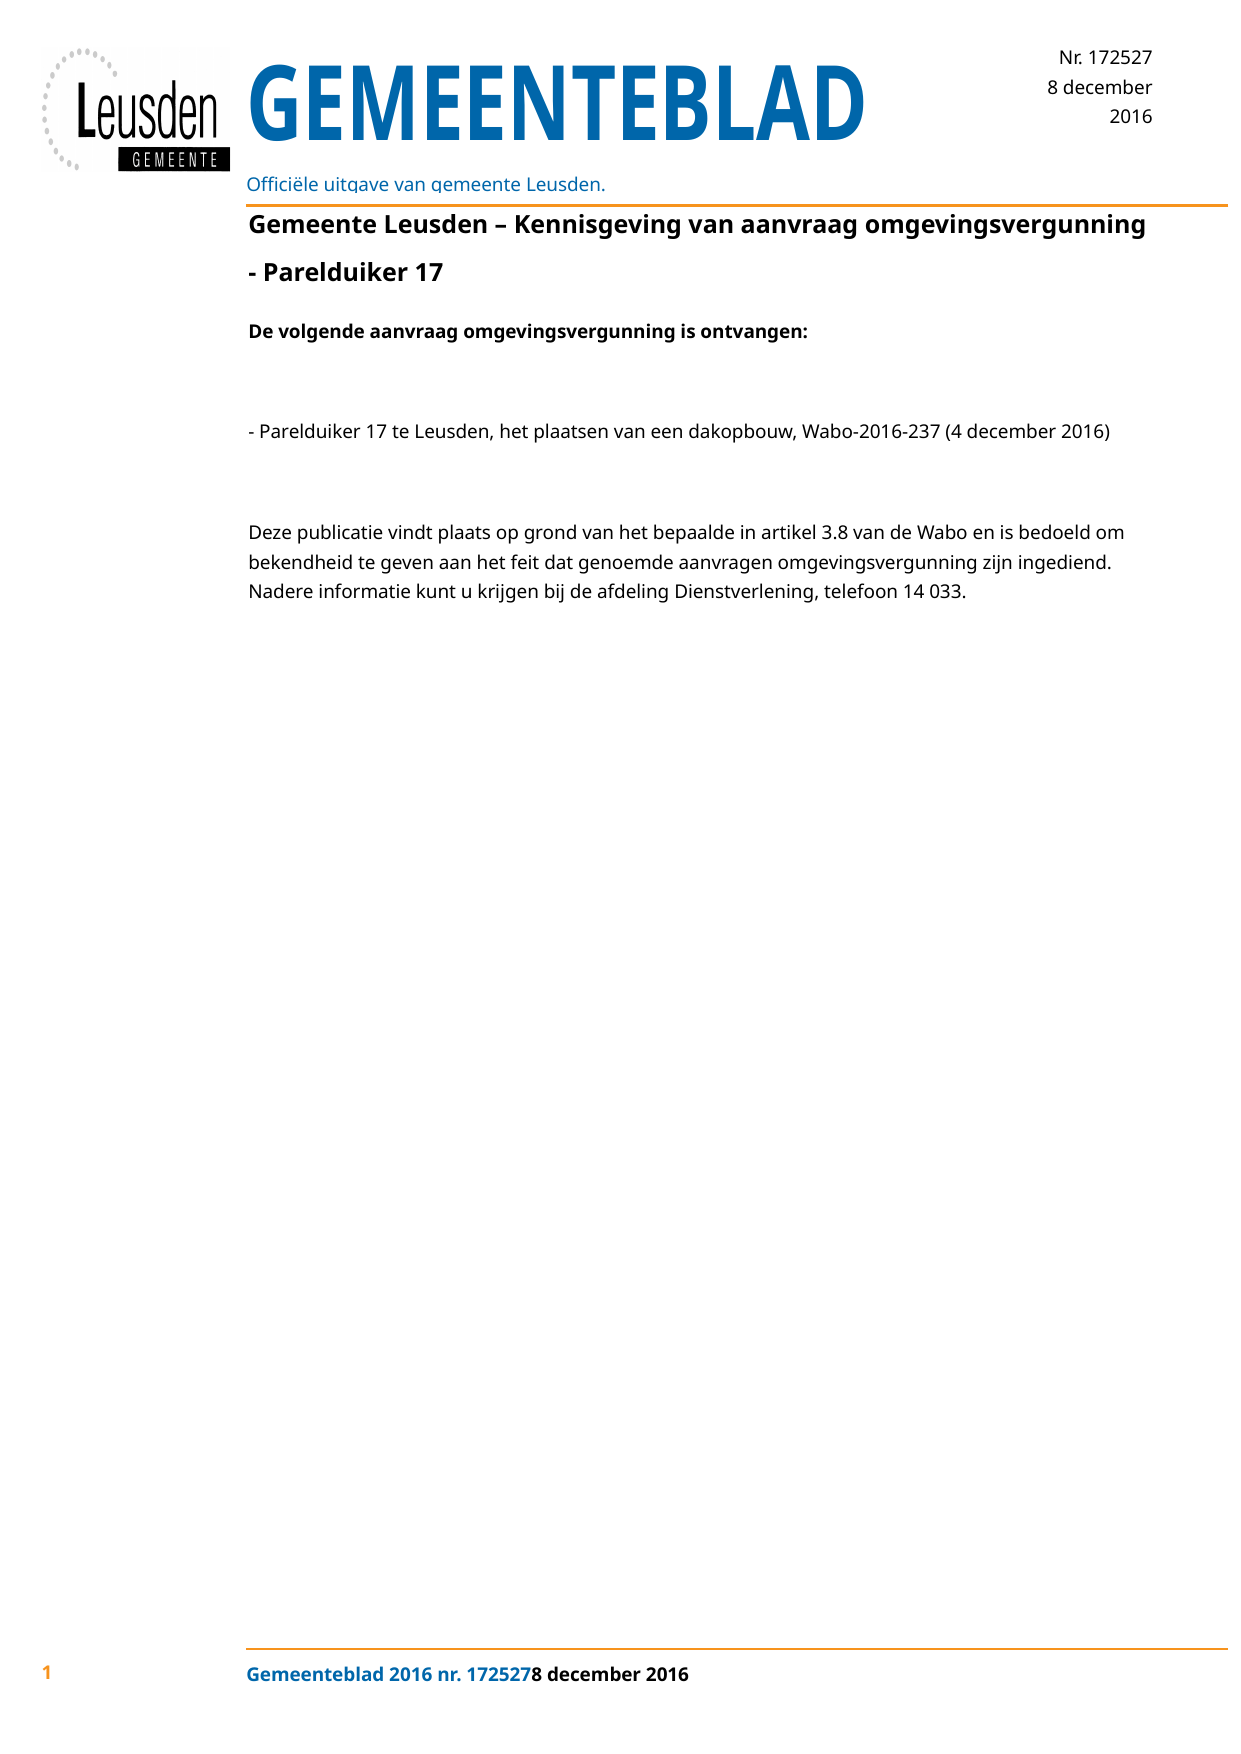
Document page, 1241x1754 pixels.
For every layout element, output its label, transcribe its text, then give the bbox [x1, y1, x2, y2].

text Gemeente Leusden – Kennisgeving van aanvraag omgevingsvergunning - Parelduiker 17 [248, 207, 1152, 288]
text - Parelduiker 17 te Leusden, het plaatsen van een dakopbouw, Wabo-2016-237 (4 december 2016) [248, 419, 1152, 444]
picture [41, 47, 231, 172]
text De volgende aanvraag omgevingsvergunning is ontvangen: [248, 318, 1152, 344]
text Deze publicatie vindt plaats op grond van het bepaalde in artikel 3.8 van de Wabo en is bedoeld om bekendheid te geven aan het feit dat genoemde aanvragen omgevingsvergunning zijn ingediend. Nadere informatie kunt u krijgen bij de afdeling Dienstverlening, telefoon 14 033. [248, 519, 1152, 604]
